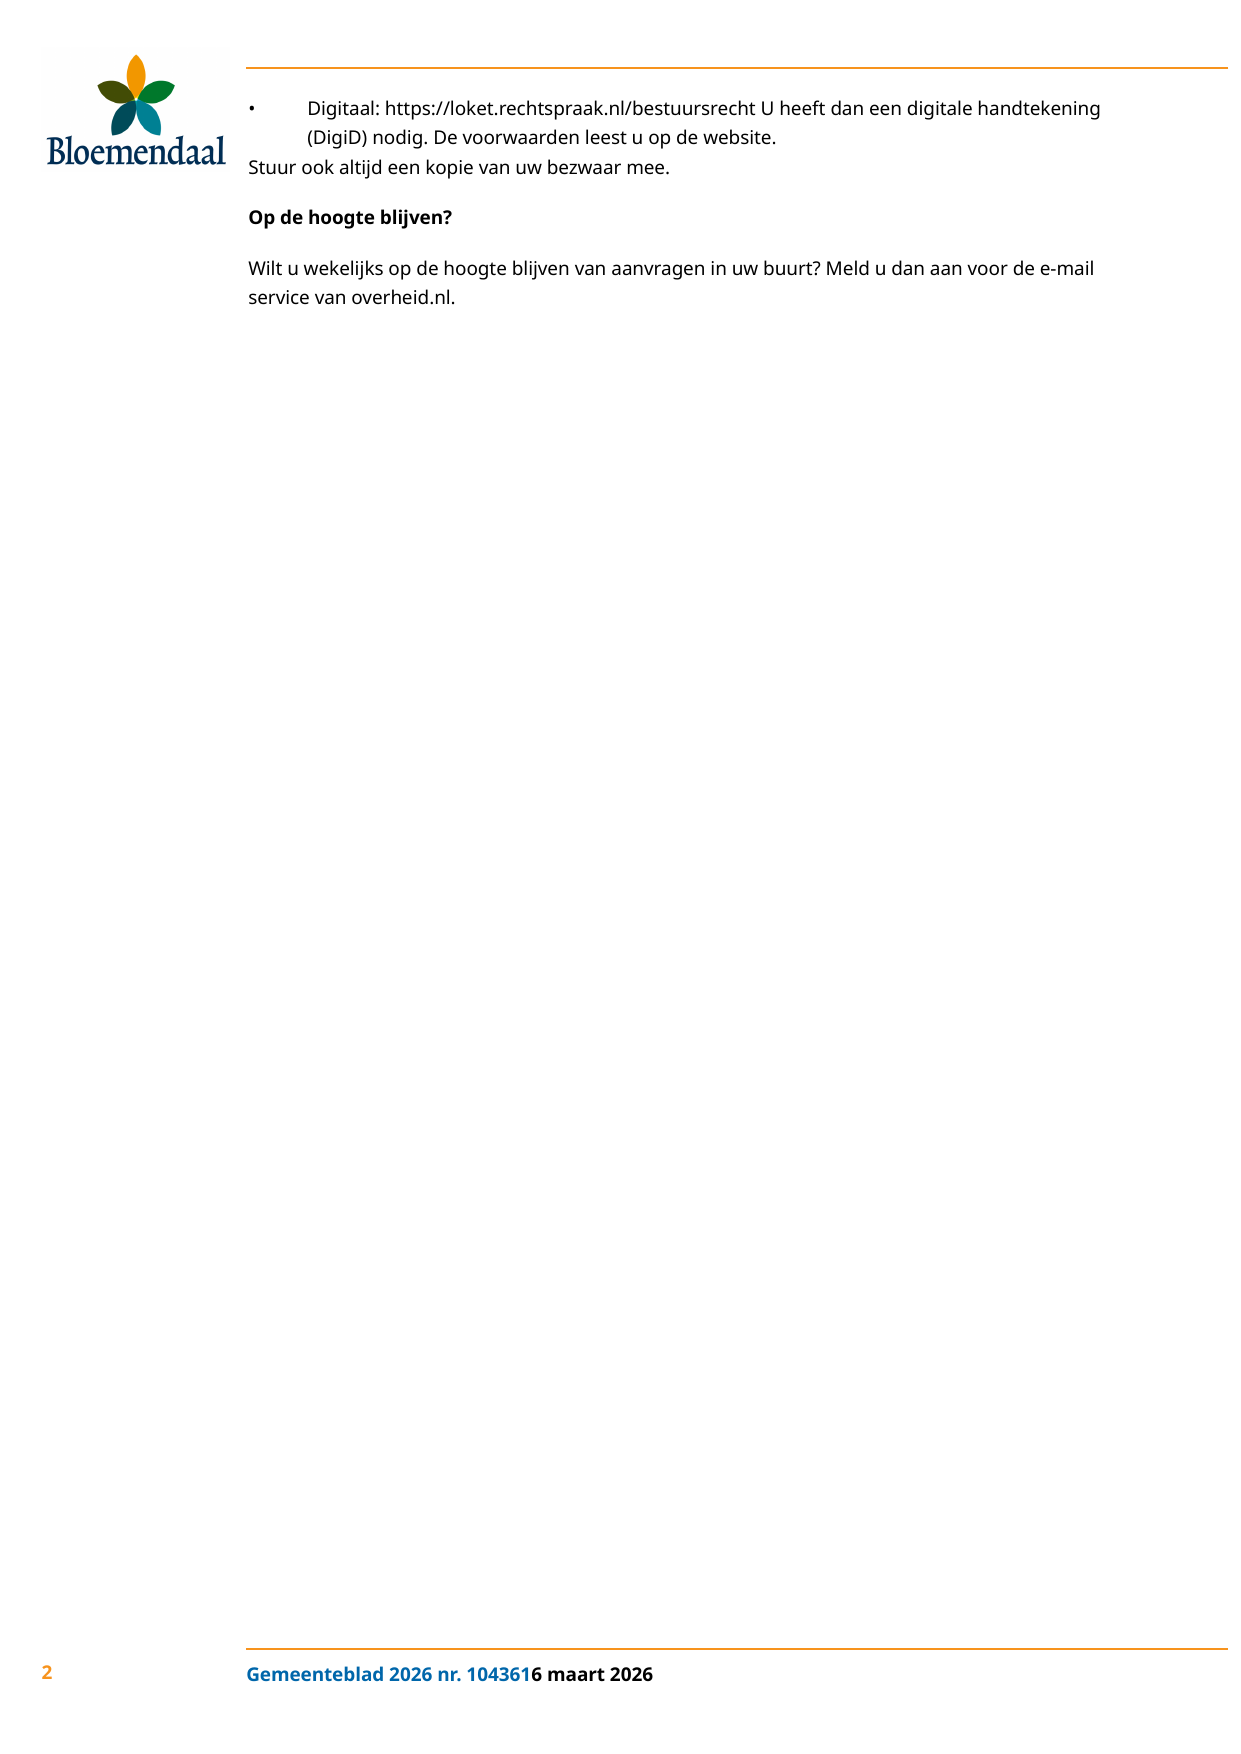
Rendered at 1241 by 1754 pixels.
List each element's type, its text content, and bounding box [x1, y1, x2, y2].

text Stuur ook altijd een kopie van uw bezwaar mee. [248, 154, 1152, 180]
text Wilt u wekelijks op de hoogte blijven van aanvragen in uw buurt? Meld u dan aan voor de e-mail service van overheid.nl. [248, 255, 1152, 310]
picture [41, 47, 231, 172]
list Digitaal: https://loket.rechtspraak.nl/bestuursrecht U heeft dan een digitale handtekening (DigiD) nodig. De voorwaarden leest u op de website. [248, 95, 1152, 150]
text Op de hoogte blijven? [248, 204, 1152, 230]
